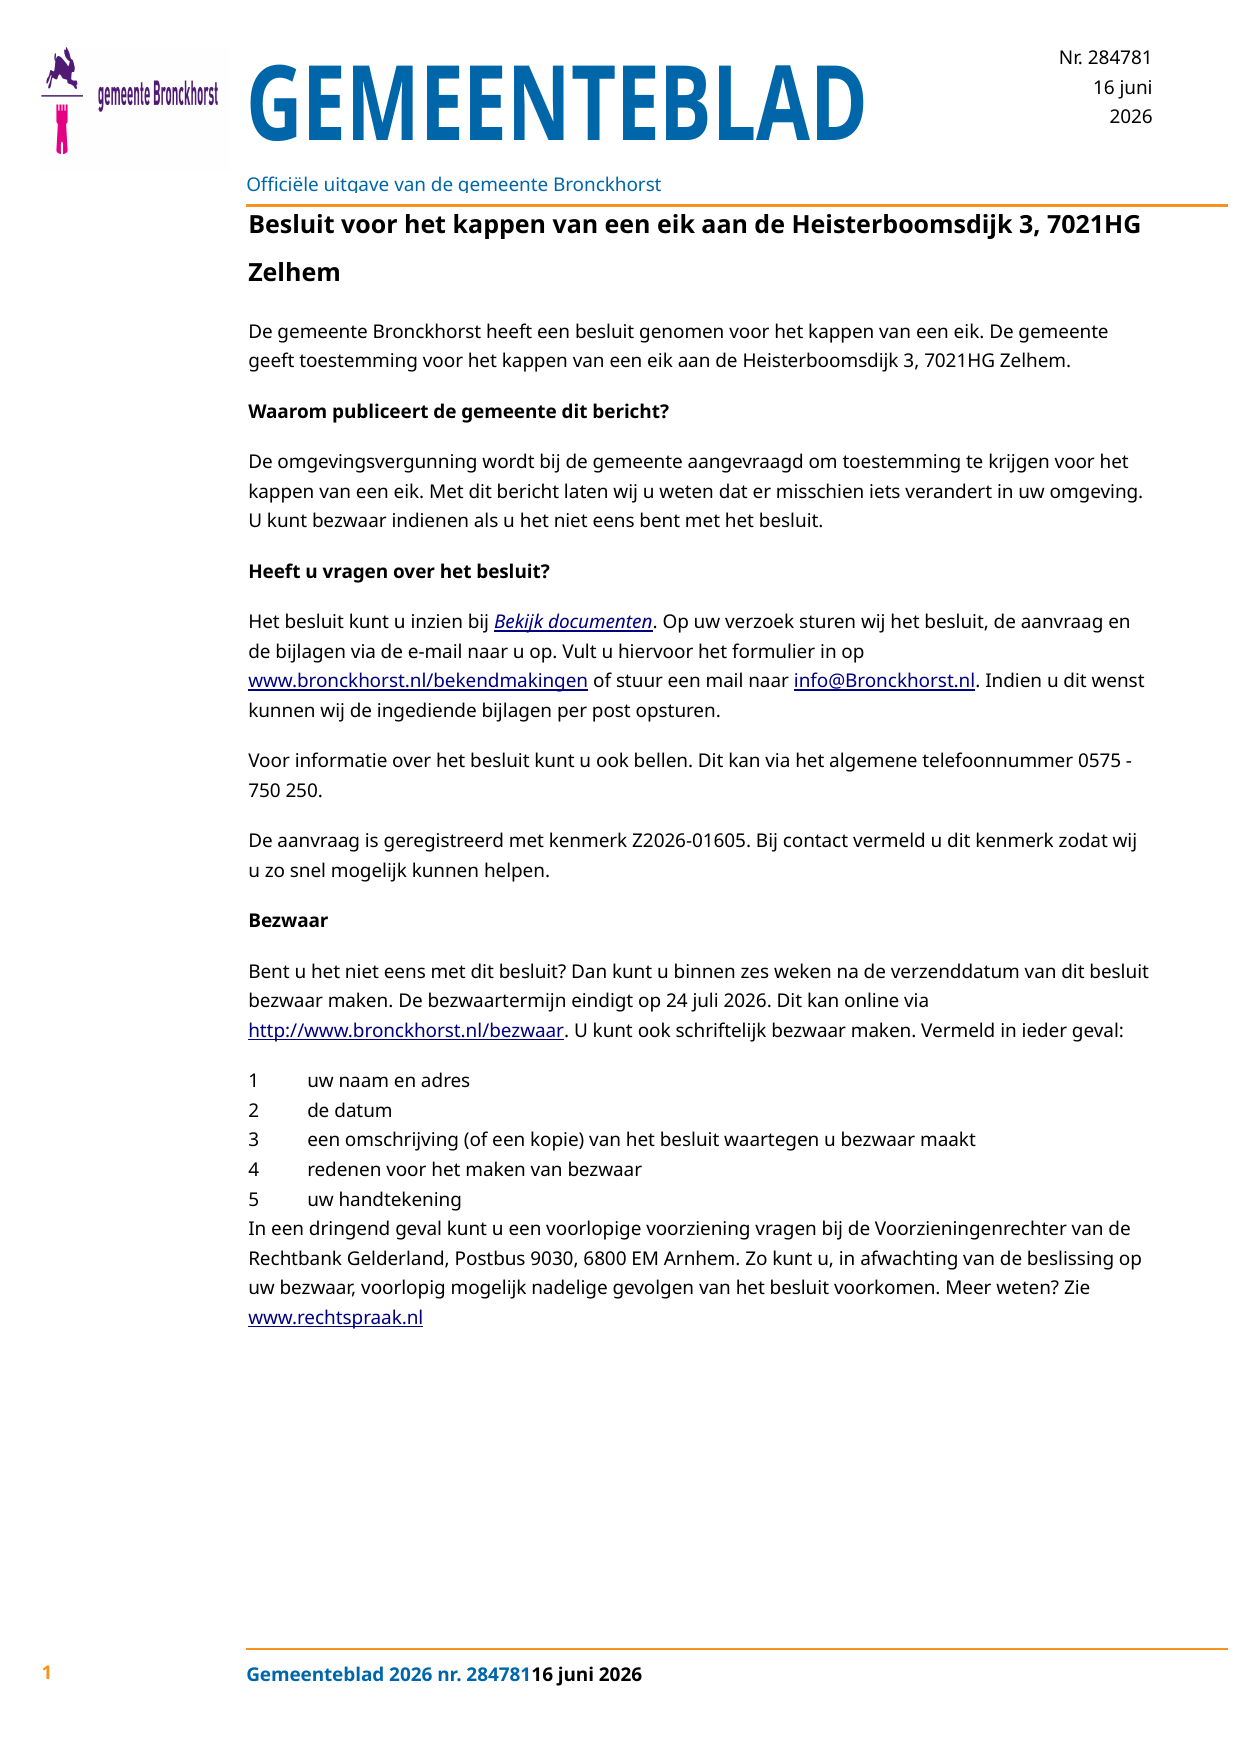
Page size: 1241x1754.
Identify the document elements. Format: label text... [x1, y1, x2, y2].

text De aanvraag is geregistreerd met kenmerk Z2026-01605. Bij contact vermeld u dit kenmerk zodat wij u zo snel mogelijk kunnen helpen. [248, 827, 1152, 883]
text De gemeente Bronckhorst heeft een besluit genomen voor het kappen van een eik. De gemeente geeft toestemming voor het kappen van een eik aan de Heisterboomsdijk 3, 7021HG Zelhem. [248, 318, 1152, 373]
text Het besluit kunt u inzien bij Bekijk documenten. Op uw verzoek sturen wij het besluit, de aanvraag en de bijlagen via de e-mail naar u op. Vult u hiervoor het formulier in op www.bronckhorst.nl/bekendmakingen of stuur een mail naar info@Bronckhorst.nl. Indien u dit wenst kunnen wij de ingediende bijlagen per post opsturen. [248, 608, 1152, 723]
list uw handtekening [248, 1186, 1152, 1212]
picture [41, 47, 231, 172]
list uw naam en adres [248, 1067, 1152, 1093]
text Heeft u vragen over het besluit? [248, 558, 1152, 584]
list een omschrijving (of een kopie) van het besluit waartegen u bezwaar maakt [248, 1127, 1152, 1152]
list redenen voor het maken van bezwaar [248, 1156, 1152, 1182]
text Voor informatie over het besluit kunt u ook bellen. Dit kan via het algemene telefoonnummer 0575 - 750 250. [248, 747, 1152, 803]
text Bent u het niet eens met dit besluit? Dan kunt u binnen zes weken na de verzenddatum van dit besluit bezwaar maken. De bezwaartermijn eindigt op 24 juli 2026. Dit kan online via http://www.bronckhorst.nl/bezwaar. U kunt ook schriftelijk bezwaar maken. Vermeld in ieder geval: [248, 958, 1152, 1043]
text Waarom publiceert de gemeente dit bericht? [248, 398, 1152, 424]
text De omgevingsvergunning wordt bij de gemeente aangevraagd om toestemming te krijgen voor het kappen van een eik. Met dit bericht laten wij u weten dat er misschien iets verandert in uw omgeving. U kunt bezwaar indienen als u het niet eens bent met het besluit. [248, 448, 1152, 533]
list de datum [248, 1097, 1152, 1123]
text Bezwaar [248, 907, 1152, 933]
text In een dringend geval kunt u een voorlopige voorziening vragen bij de Voorzieningenrechter van de Rechtbank Gelderland, Postbus 9030, 6800 EM Arnhem. Zo kunt u, in afwachting van de beslissing op uw bezwaar, voorlopig mogelijk nadelige gevolgen van het besluit voorkomen. Meer weten? Zie www.rechtspraak.nl [248, 1215, 1152, 1330]
text Besluit voor het kappen van een eik aan de Heisterboomsdijk 3, 7021HG Zelhem [248, 207, 1152, 288]
